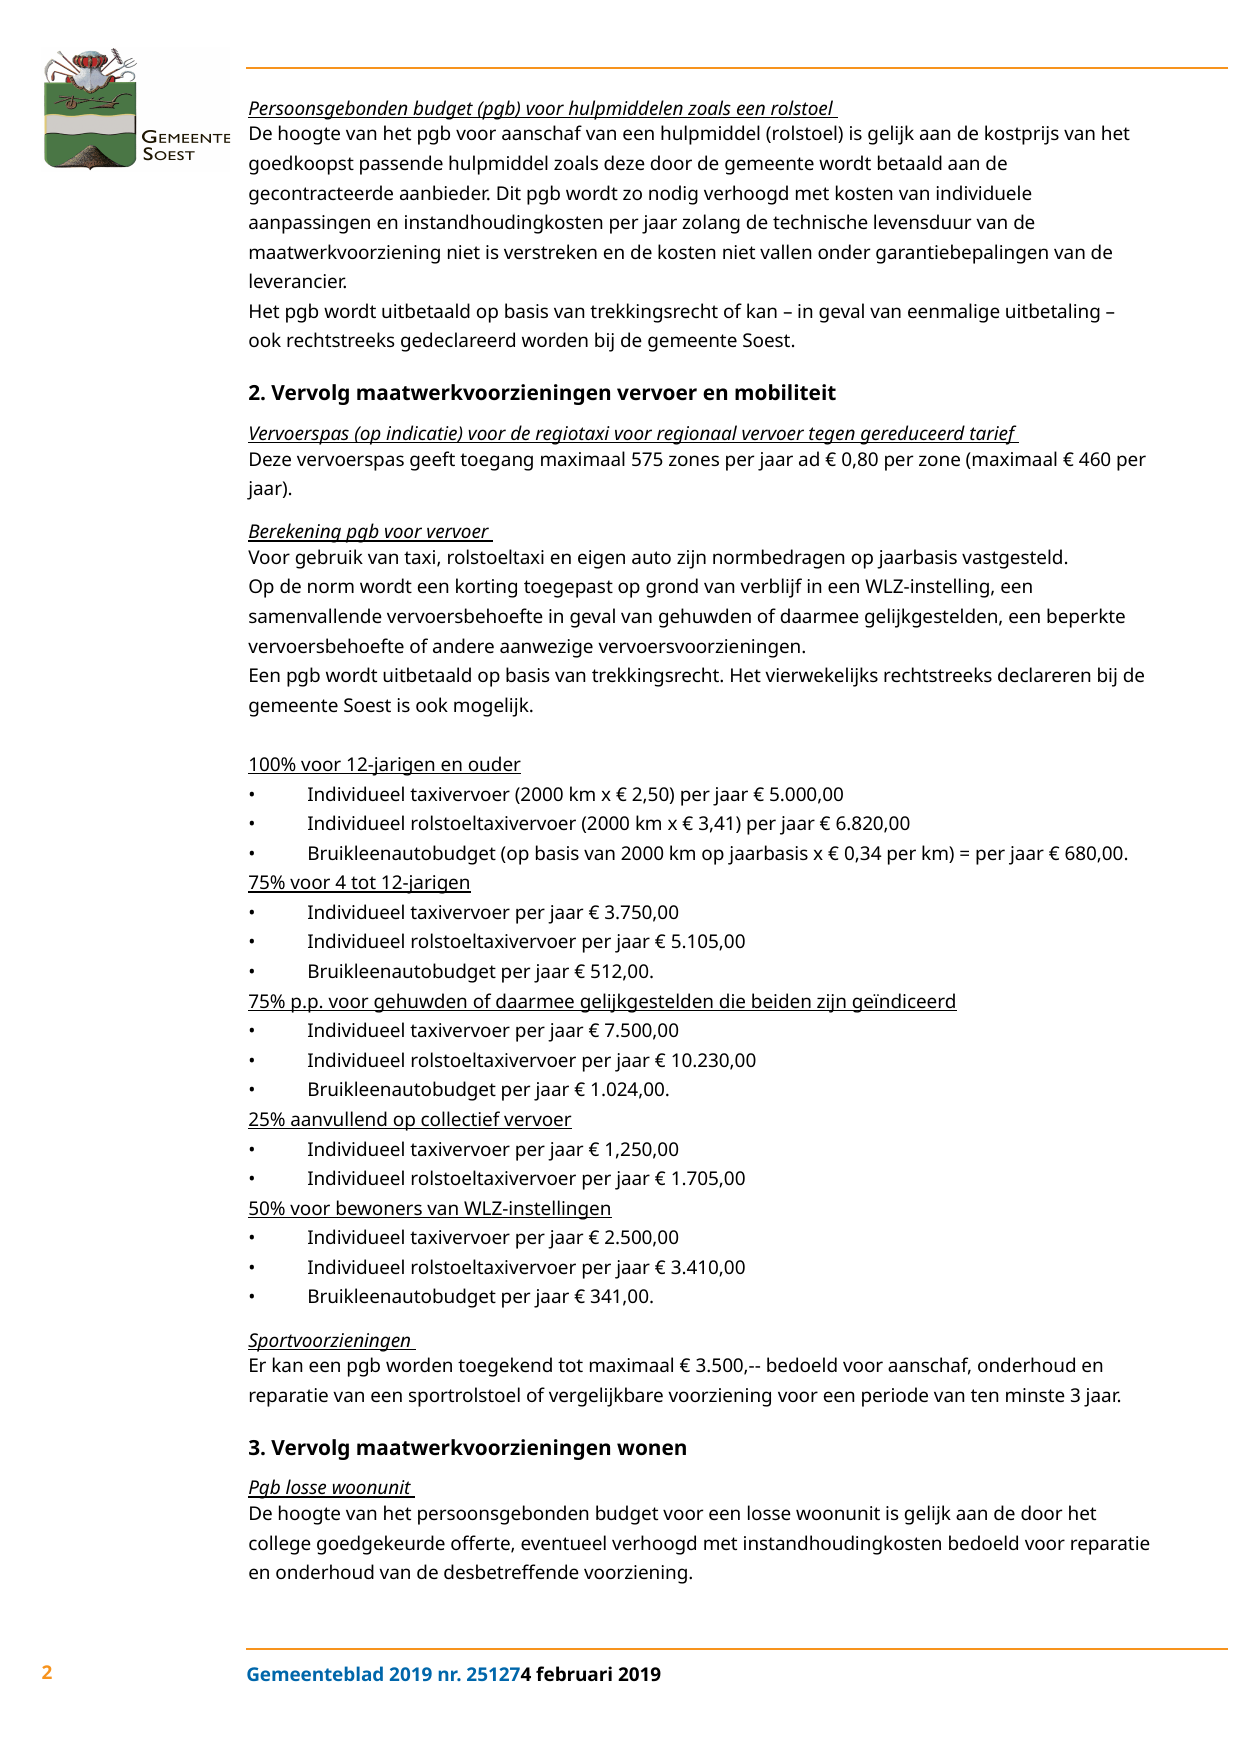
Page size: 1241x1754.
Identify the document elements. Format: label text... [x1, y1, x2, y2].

text Sportvoorzieningen [248, 1327, 1152, 1353]
text 75% p.p. voor gehuwden of daarmee gelijkgestelden die beiden zijn geïndiceerd [248, 988, 1152, 1014]
text 100% voor 12-jarigen en ouder [248, 751, 1152, 777]
list Individueel taxivervoer per jaar € 7.500,00 [248, 1017, 1152, 1043]
text Het pgb wordt uitbetaald op basis van trekkingsrecht of kan – in geval van eenmalige uitbetaling – ook rechtstreeks gedeclareerd worden bij de gemeente Soest. [248, 298, 1152, 353]
text Berekening pgb voor vervoer [248, 518, 1152, 544]
list Individueel taxivervoer (2000 km x € 2,50) per jaar € 5.000,00 [248, 781, 1152, 807]
text Er kan een pgb worden toegekend tot maximaal € 3.500,-- bedoeld voor aanschaf, onderhoud en reparatie van een sportrolstoel of vergelijkbare voorziening voor een periode van ten minste 3 jaar. [248, 1353, 1152, 1408]
text Voor gebruik van taxi, rolstoeltaxi en eigen auto zijn normbedragen op jaarbasis vastgesteld. [248, 544, 1152, 570]
text De hoogte van het persoonsgebonden budget voor een losse woonunit is gelijk aan de door het college goedgekeurde offerte, eventueel verhoogd met instandhoudingkosten bedoeld voor reparatie en onderhoud van de desbetreffende voorziening. [248, 1500, 1152, 1585]
text Vervoerspas (op indicatie) voor de regiotaxi voor regionaal vervoer tegen gereduceerd tarief [248, 420, 1152, 446]
text Pgb losse woonunit [248, 1474, 1152, 1500]
text 25% aanvullend op collectief vervoer [248, 1106, 1152, 1132]
text 3. Vervolg maatwerkvoorzieningen wonen [248, 1433, 1152, 1461]
list Individueel rolstoeltaxivervoer per jaar € 1.705,00 [248, 1165, 1152, 1191]
list Individueel rolstoeltaxivervoer per jaar € 3.410,00 [248, 1254, 1152, 1280]
list Individueel taxivervoer per jaar € 3.750,00 [248, 899, 1152, 925]
text 50% voor bewoners van WLZ-instellingen [248, 1195, 1152, 1221]
text Op de norm wordt een korting toegepast op grond van verblijf in een WLZ-instelling, een samenvallende vervoersbehoefte in geval van gehuwden of daarmee gelijkgestelden, een beperkte vervoersbehoefte of andere aanwezige vervoersvoorzieningen. [248, 574, 1152, 659]
picture [41, 47, 231, 172]
list Individueel rolstoeltaxivervoer per jaar € 5.105,00 [248, 929, 1152, 954]
list Bruikleenautobudget (op basis van 2000 km op jaarbasis x € 0,34 per km) = per jaar € 680,00. [248, 840, 1152, 866]
list Bruikleenautobudget per jaar € 1.024,00. [248, 1077, 1152, 1102]
list Individueel taxivervoer per jaar € 1,250,00 [248, 1136, 1152, 1162]
list Individueel rolstoeltaxivervoer (2000 km x € 3,41) per jaar € 6.820,00 [248, 810, 1152, 836]
list Bruikleenautobudget per jaar € 341,00. [248, 1284, 1152, 1309]
list Individueel taxivervoer per jaar € 2.500,00 [248, 1224, 1152, 1250]
text 75% voor 4 tot 12-jarigen [248, 869, 1152, 895]
text 2. Vervolg maatwerkvoorzieningen vervoer en mobiliteit [248, 378, 1152, 406]
list Individueel rolstoeltaxivervoer per jaar € 10.230,00 [248, 1047, 1152, 1073]
text Deze vervoerspas geeft toegang maximaal 575 zones per jaar ad € 0,80 per zone (maximaal € 460 per jaar). [248, 446, 1152, 501]
list Bruikleenautobudget per jaar € 512,00. [248, 958, 1152, 984]
text Persoonsgebonden budget (pgb) voor hulpmiddelen zoals een rolstoel [248, 95, 1152, 121]
text Een pgb wordt uitbetaald op basis van trekkingsrecht. Het vierwekelijks rechtstreeks declareren bij de gemeente Soest is ook mogelijk. [248, 662, 1152, 718]
text De hoogte van het pgb voor aanschaf van een hulpmiddel (rolstoel) is gelijk aan de kostprijs van het goedkoopst passende hulpmiddel zoals deze door de gemeente wordt betaald aan de gecontracteerde aanbieder. Dit pgb wordt zo nodig verhoogd met kosten van individuele aanpassingen en instandhoudingkosten per jaar zolang de technische levensduur van de maatwerkvoorziening niet is verstreken en de kosten niet vallen onder garantiebepalingen van de leverancier. [248, 121, 1152, 294]
